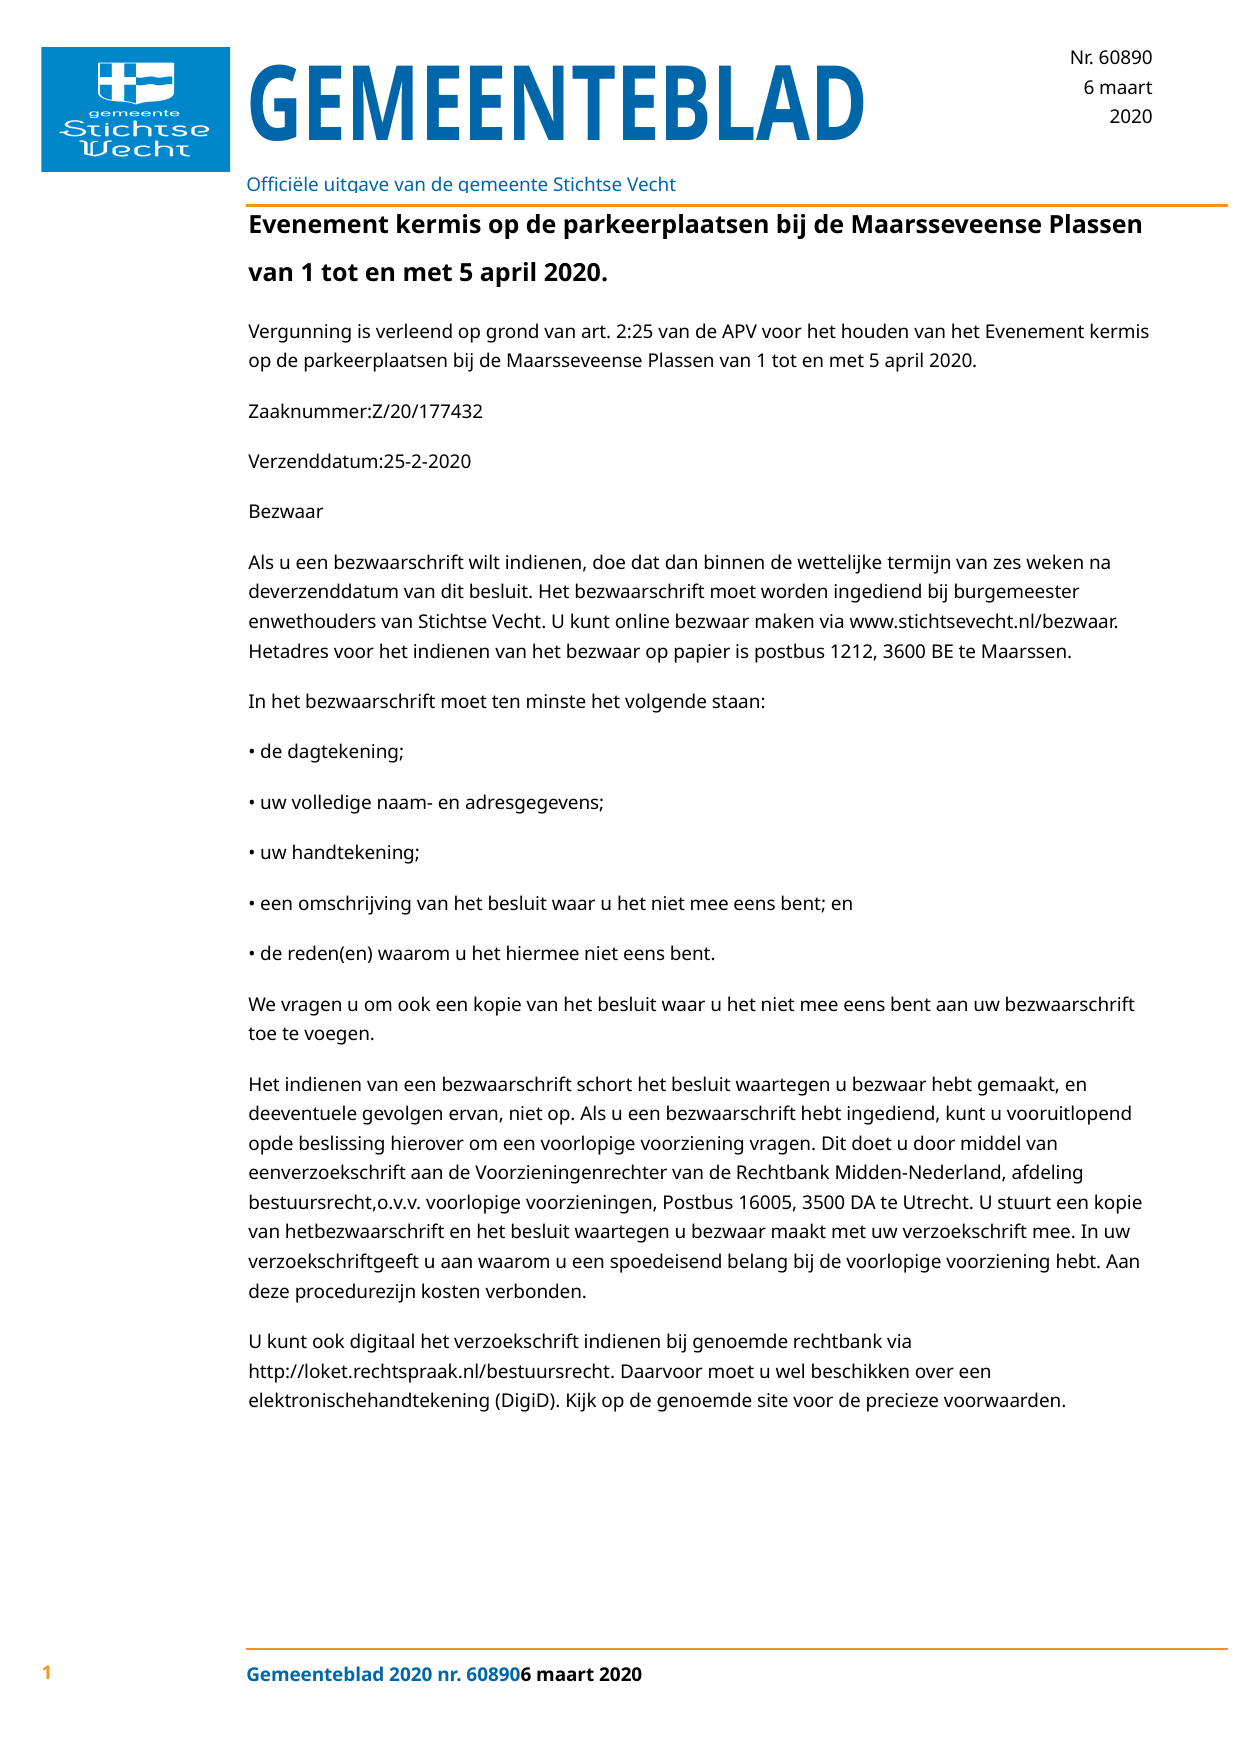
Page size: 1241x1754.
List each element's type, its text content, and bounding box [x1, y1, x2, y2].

text • een omschrijving van het besluit waar u het niet mee eens bent; en [248, 890, 1152, 916]
text Vergunning is verleend op grond van art. 2:25 van de APV voor het houden van het Evenement kermis op de parkeerplaatsen bij de Maarsseveense Plassen van 1 tot en met 5 april 2020. [248, 318, 1152, 373]
picture [99, 63, 135, 101]
text Evenement kermis op de parkeerplaatsen bij de Maarsseveense Plassen van 1 tot en met 5 april 2020. [248, 207, 1152, 288]
text Verzenddatum:25-2-2020 [248, 448, 1152, 474]
text U kunt ook digitaal het verzoekschrift indienen bij genoemde rechtbank via http://loket.rechtspraak.nl/bestuursrecht. Daarvoor moet u wel beschikken over een elektronischehandtekening (DigiD). Kijk op de genoemde site voor de precieze voorwaarden. [248, 1328, 1152, 1413]
text • de reden(en) waarom u het hiermee niet eens bent. [248, 940, 1152, 966]
picture [137, 63, 174, 103]
text Het indienen van een bezwaarschrift schort het besluit waartegen u bezwaar hebt gemaakt, en deeventuele gevolgen ervan, niet op. Als u een bezwaarschrift hebt ingediend, kunt u vooruitlopend opde beslissing hierover om een voorlopige voorziening vragen. Dit doet u door middel van eenverzoekschrift aan de Voorzieningenrechter van de Rechtbank Midden-Nederland, afdeling bestuursrecht,o.v.v. voorlopige voorzieningen, Postbus 16005, 3500 DA te Utrecht. U stuurt een kopie van hetbezwaarschrift en het besluit waartegen u bezwaar maakt met uw verzoekschrift mee. In uw verzoekschriftgeeft u aan waarom u een spoedeisend belang bij de voorlopige voorziening hebt. Aan deze procedurezijn kosten verbonden. [248, 1071, 1152, 1304]
text • uw handtekening; [248, 839, 1152, 865]
text • de dagtekening; [248, 739, 1152, 764]
text Als u een bezwaarschrift wilt indienen, doe dat dan binnen de wettelijke termijn van zes weken na deverzenddatum van dit besluit. Het bezwaarschrift moet worden ingediend bij burgemeester enwethouders van Stichtse Vecht. U kunt online bezwaar maken via www.stichtsevecht.nl/bezwaar. Hetadres voor het indienen van het bezwaar op papier is postbus 1212, 3600 BE te Maarssen. [248, 549, 1152, 664]
text • uw volledige naam- en adresgegevens; [248, 789, 1152, 815]
text We vragen u om ook een kopie van het besluit waar u het niet mee eens bent aan uw bezwaarschrift toe te voegen. [248, 991, 1152, 1046]
text Bezwaar [248, 499, 1152, 524]
text Zaaknummer:Z/20/177432 [248, 398, 1152, 424]
text In het bezwaarschrift moet ten minste het volgende staan: [248, 688, 1152, 714]
